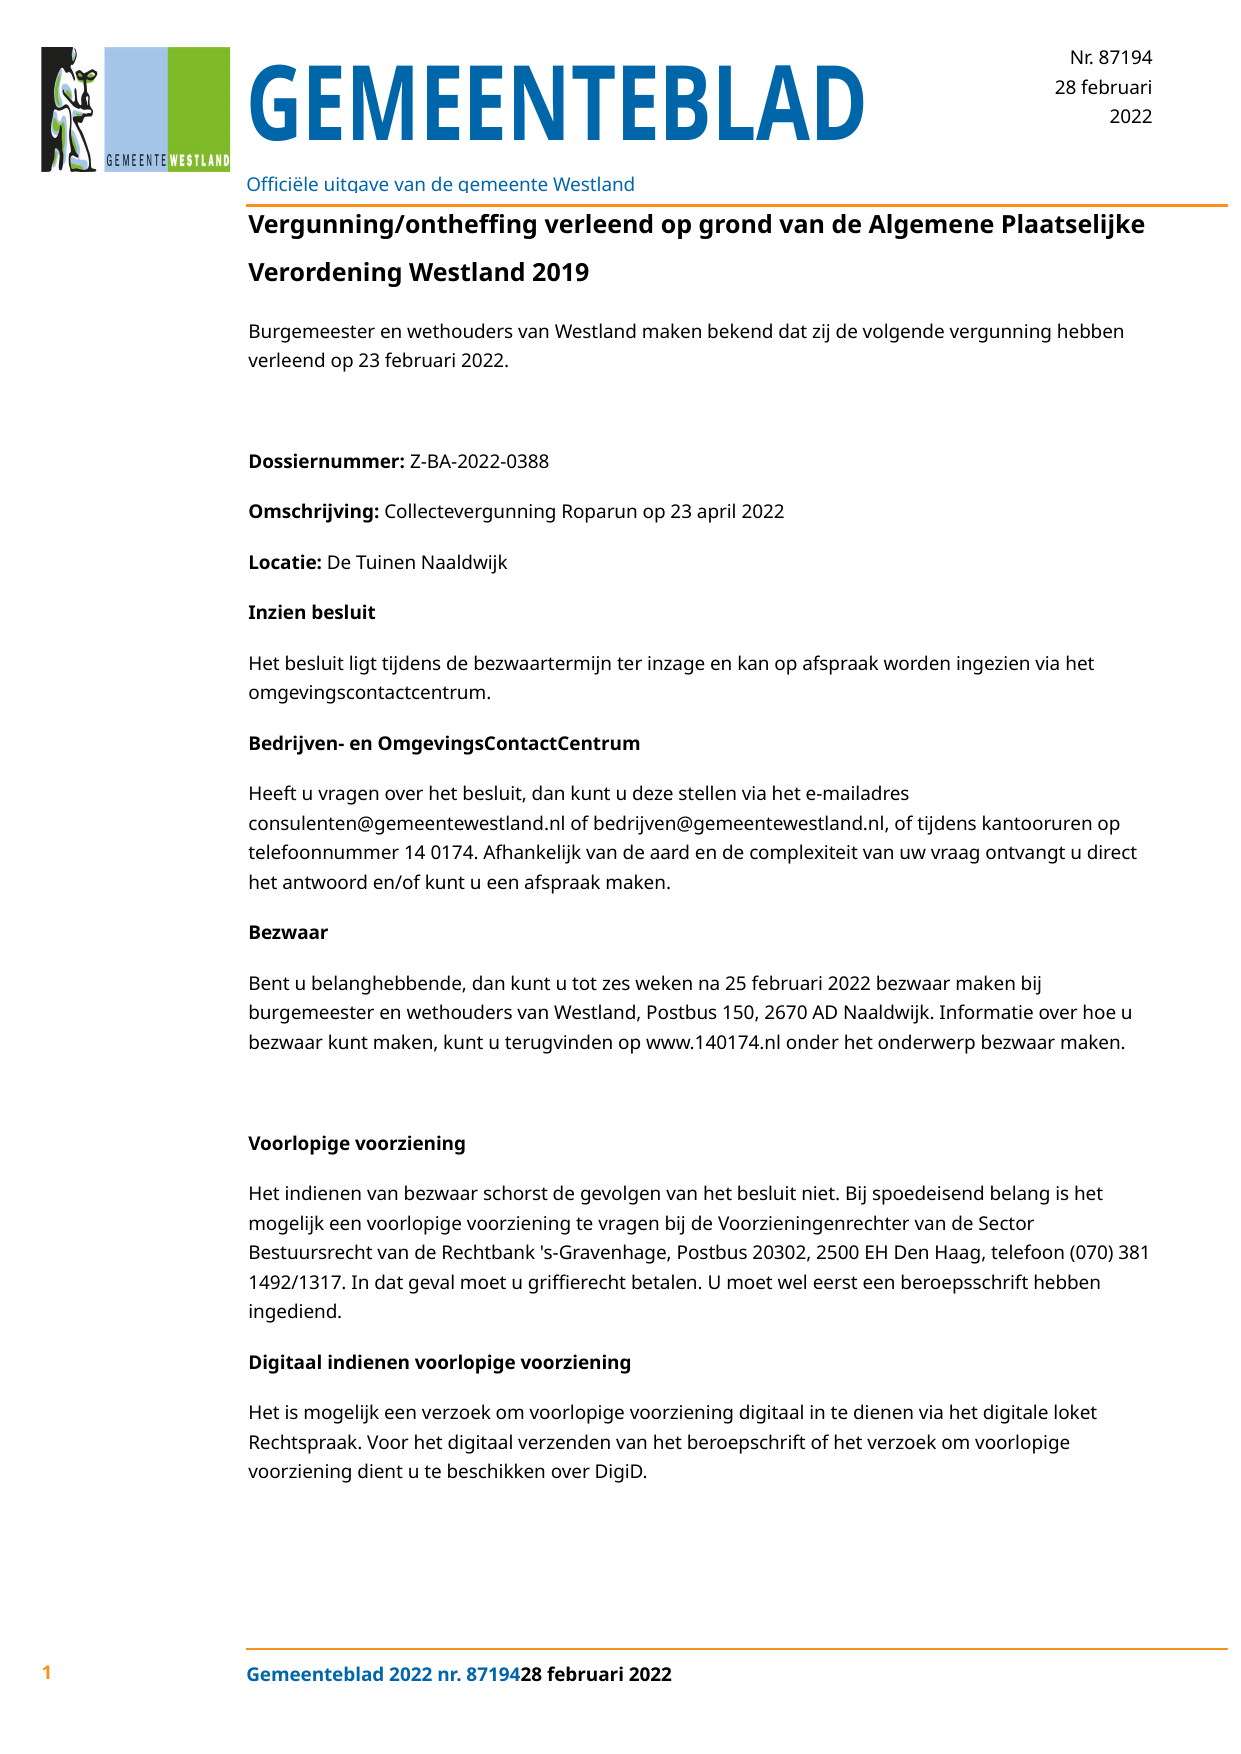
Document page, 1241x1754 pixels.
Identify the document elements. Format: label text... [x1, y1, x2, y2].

text Vergunning/ontheffing verleend op grond van de Algemene Plaatselijke Verordening Westland 2019 [248, 207, 1152, 288]
text Omschrijving: Collectevergunning Roparun op 23 april 2022 [248, 499, 1152, 524]
text Burgemeester en wethouders van Westland maken bekend dat zij de volgende vergunning hebben verleend op 23 februari 2022. [248, 318, 1152, 373]
text Het indienen van bezwaar schorst de gevolgen van het besluit niet. Bij spoedeisend belang is het mogelijk een voorlopige voorziening te vragen bij de Voorzieningenrechter van de Sector Bestuursrecht van de Rechtbank 's-Gravenhage, Postbus 20302, 2500 EH Den Haag, telefoon (070) 381 1492/1317. In dat geval moet u griffierecht betalen. U moet wel eerst een beroepsschrift hebben ingediend. [248, 1180, 1152, 1324]
text Bent u belanghebbende, dan kunt u tot zes weken na 25 februari 2022 bezwaar maken bij burgemeester en wethouders van Westland, Postbus 150, 2670 AD Naaldwijk. Informatie over hoe u bezwaar kunt maken, kunt u terugvinden op www.140174.nl onder het onderwerp bezwaar maken. [248, 970, 1152, 1055]
text Voorlopige voorziening [248, 1130, 1152, 1156]
text Heeft u vragen over het besluit, dan kunt u deze stellen via het e-mailadres consulenten@gemeentewestland.nl of bedrijven@gemeentewestland.nl, of tijdens kantooruren op telefoonnummer 14 0174. Afhankelijk van de aard en de complexiteit van uw vraag ontvangt u direct het antwoord en/of kunt u een afspraak maken. [248, 780, 1152, 895]
text Bezwaar [248, 919, 1152, 945]
picture [41, 47, 231, 172]
text Het is mogelijk een verzoek om voorlopige voorziening digitaal in te dienen via het digitale loket Rechtspraak. Voor het digitaal verzenden van het beroepschrift of het verzoek om voorlopige voorziening dient u te beschikken over DigiD. [248, 1399, 1152, 1484]
text Bedrijven- en OmgevingsContactCentrum [248, 730, 1152, 756]
text Inzien besluit [248, 599, 1152, 625]
text Dossiernummer: Z-BA-2022-0388 [248, 448, 1152, 474]
text Locatie: De Tuinen Naaldwijk [248, 549, 1152, 575]
text Digitaal indienen voorlopige voorziening [248, 1349, 1152, 1375]
text Het besluit ligt tijdens de bezwaartermijn ter inzage en kan op afspraak worden ingezien via het omgevingscontactcentrum. [248, 650, 1152, 705]
